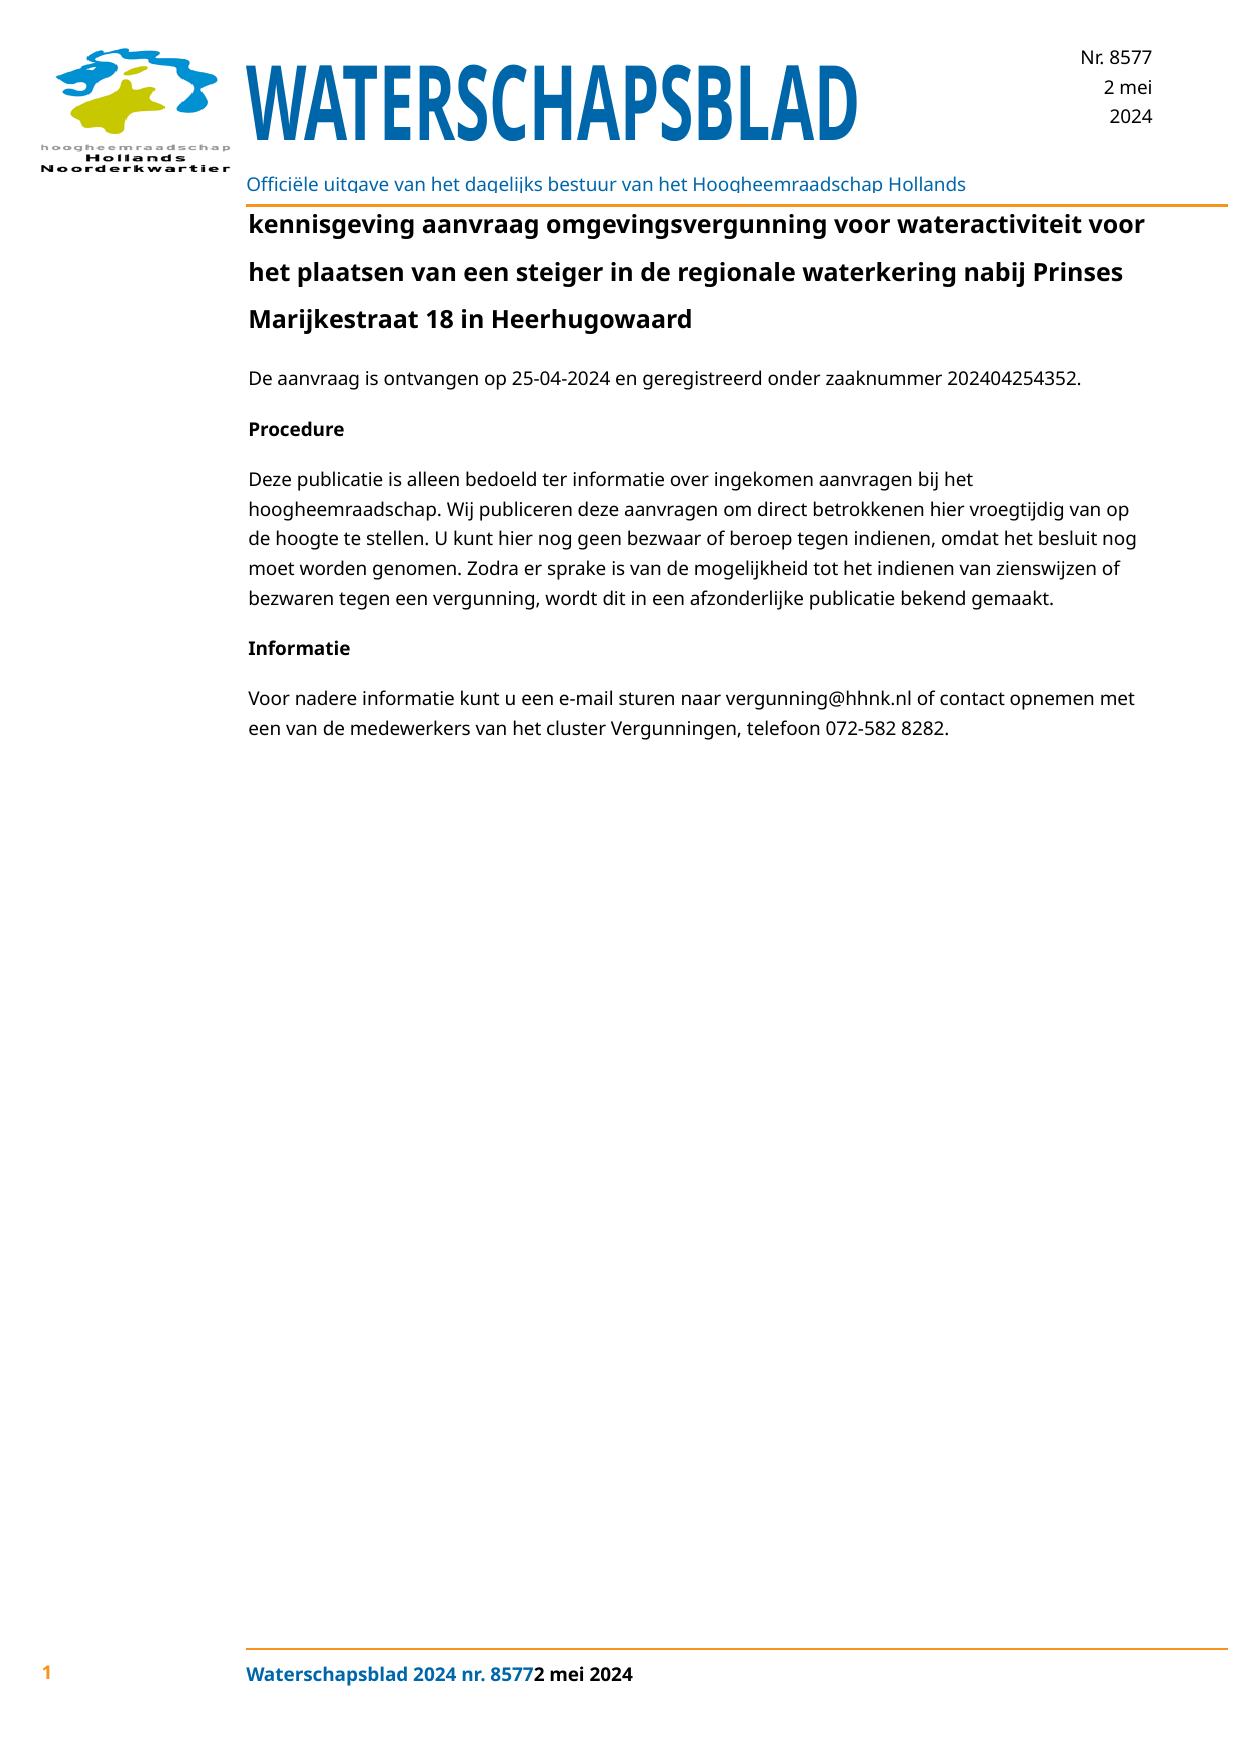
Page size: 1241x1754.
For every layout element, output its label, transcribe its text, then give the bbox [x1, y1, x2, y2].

picture [41, 47, 231, 172]
text Procedure [248, 416, 1152, 442]
text kennisgeving aanvraag omgevingsvergunning voor wateractiviteit voor het plaatsen van een steiger in de regionale waterkering nabij Prinses Marijkestraat 18 in Heerhugowaard [248, 207, 1152, 336]
text Voor nadere informatie kunt u een e-mail sturen naar vergunning@hhnk.nl of contact opnemen met een van de medewerkers van het cluster Vergunningen, telefoon 072-582 8282. [248, 686, 1152, 741]
text De aanvraag is ontvangen op 25-04-2024 en geregistreerd onder zaaknummer 202404254352. [248, 366, 1152, 391]
text Informatie [248, 635, 1152, 661]
text Deze publicatie is alleen bedoeld ter informatie over ingekomen aanvragen bij het hoogheemraadschap. Wij publiceren deze aanvragen om direct betrokkenen hier vroegtijdig van op de hoogte te stellen. U kunt hier nog geen bezwaar of beroep tegen indienen, omdat het besluit nog moet worden genomen. Zodra er sprake is van de mogelijkheid tot het indienen van zienswijzen of bezwaren tegen een vergunning, wordt dit in een afzonderlijke publicatie bekend gemaakt. [248, 466, 1152, 610]
